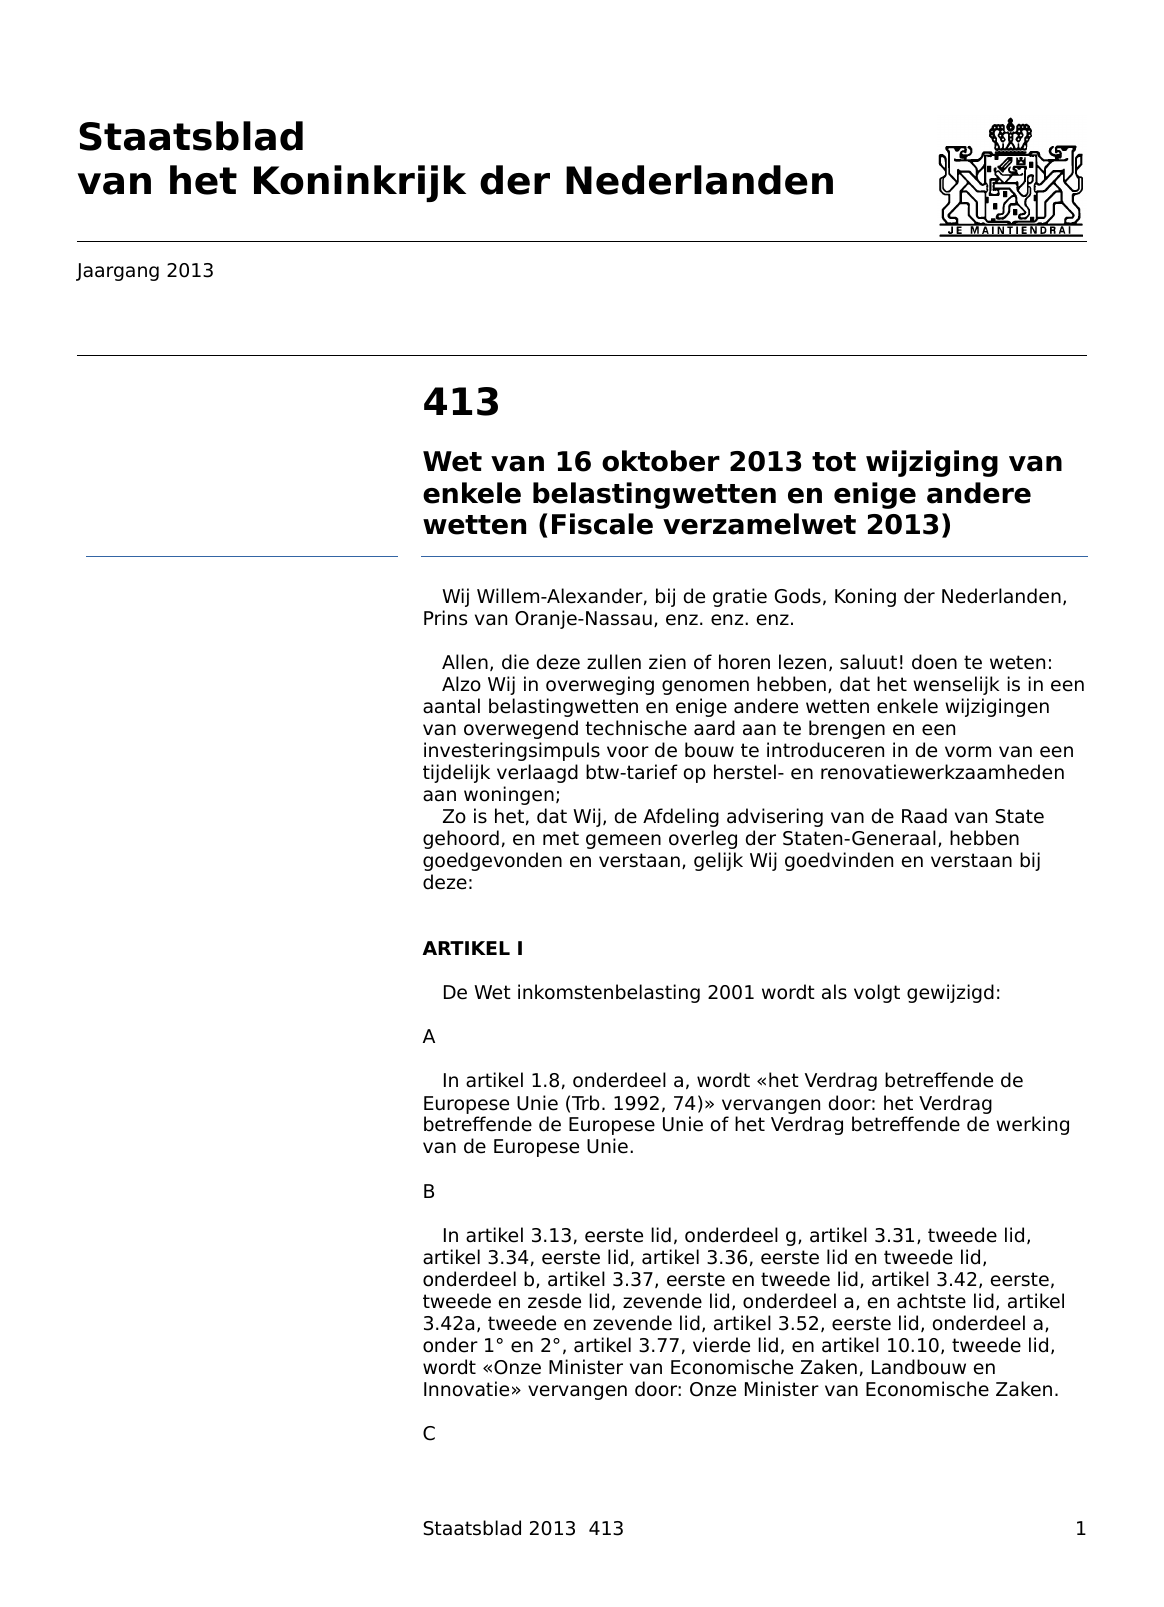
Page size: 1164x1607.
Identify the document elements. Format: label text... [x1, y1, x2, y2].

table_header Staatsblad van het Koninkrijk der Nederlanden [77, 100, 886, 241]
text Allen, die deze zullen zien of horen lezen, saluut! doen te weten: [422, 652, 1087, 674]
table_header [886, 100, 1087, 241]
text Wet van 16 oktober 2013 tot wijziging van enkele belastingwetten en enige andere wetten (Fiscale verzamelwet 2013) [422, 447, 1087, 541]
text In artikel 3.13, eerste lid, onderdeel g, artikel 3.31, tweede lid, artikel 3.34, eerste lid, artikel 3.36, eerste lid en tweede lid, onderdeel b, artikel 3.37, eerste en tweede lid, artikel 3.42, eerste, tweede en zesde lid, zevende lid, onderdeel a, en achtste lid, artikel 3.42a, tweede en zevende lid, artikel 3.52, eerste lid, onderdeel a, onder 1° en 2°, artikel 3.77, vierde lid, en artikel 10.10, tweede lid, wordt «Onze Minister van Economische Zaken, Landbouw en Innovatie» vervangen door: Onze Minister van Economische Zaken. [422, 1225, 1087, 1401]
text De Wet inkomstenbelasting 2001 wordt als volgt gewijzigd: [422, 982, 1087, 1004]
text Zo is het, dat Wij, de Afdeling advisering van de Raad van State gehoord, en met gemeen overleg der Staten-Generaal, hebben goedgevonden en verstaan, gelijk Wij goedvinden en verstaan bij deze: [422, 806, 1087, 893]
table_cell Jaargang 2013 [77, 242, 1087, 355]
text Wij Willem-Alexander, bij de gratie Gods, Koning der Nederlanden, Prins van Oranje-Nassau, enz. enz. enz. [422, 586, 1087, 629]
text Alzo Wij in overweging genomen hebben, dat het wenselijk is in een aantal belastingwetten en enige andere wetten enkele wijzigingen van overwegend technische aard aan te brengen en een investeringsimpuls voor de bouw te introduceren in de vorm van een tijdelijk verlaagd btw-tarief op herstel- en renovatiewerkzaamheden aan woningen; [422, 674, 1087, 806]
text In artikel 1.8, onderdeel a, wordt «het Verdrag betreffende de Europese Unie (Trb. 1992, 74)» vervangen door: het Verdrag betreffende de Europese Unie of het Verdrag betreffende de werking van de Europese Unie. [422, 1070, 1087, 1158]
subtitle 413 [422, 381, 1087, 424]
subtitle ARTIKEL I [422, 938, 1087, 960]
text C [422, 1423, 1087, 1445]
picture [936, 115, 1087, 240]
text A [422, 1026, 1087, 1048]
text B [422, 1181, 1087, 1202]
